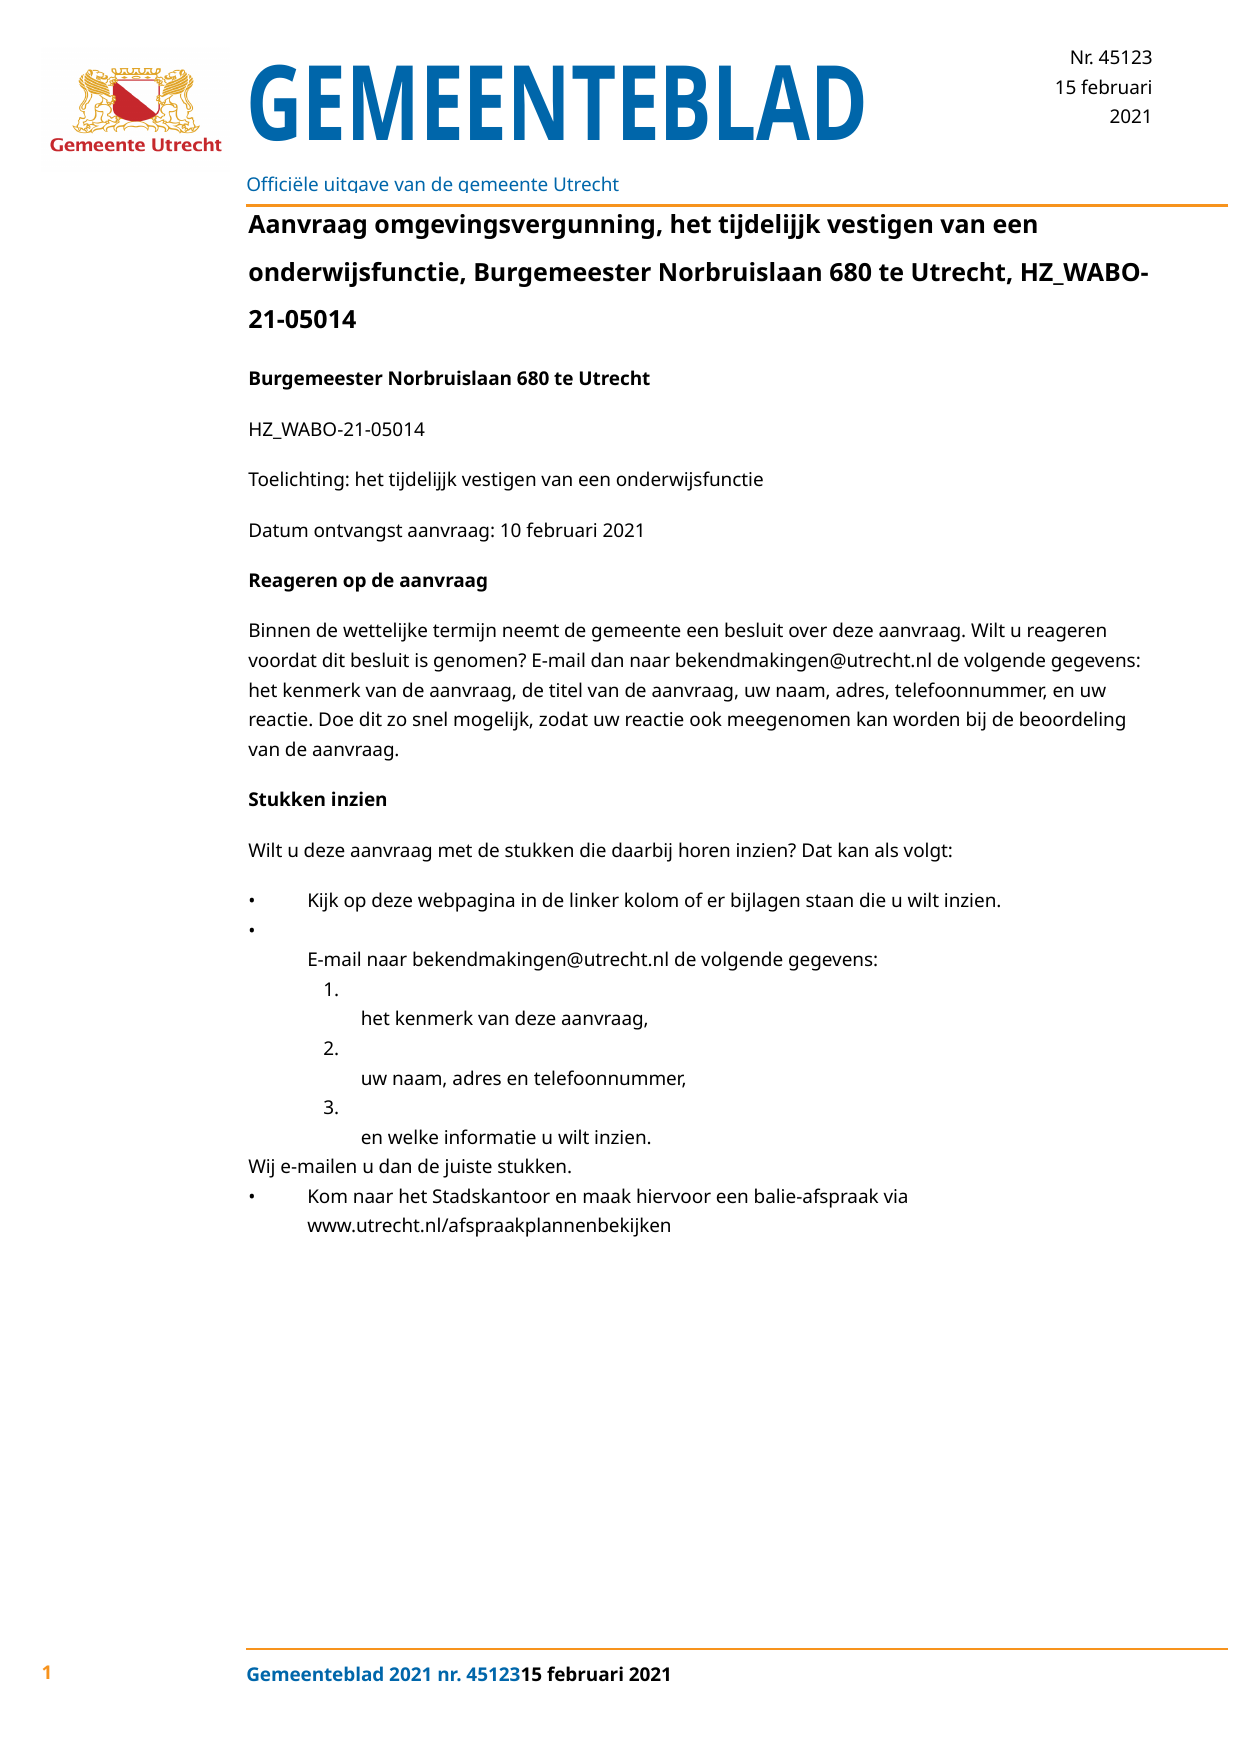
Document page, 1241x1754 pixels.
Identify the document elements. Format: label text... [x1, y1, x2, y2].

text Stukken inzien [248, 786, 1152, 812]
list uw naam, adres en telefoonnummer, [323, 1065, 1152, 1090]
text Aanvraag omgevingsvergunning, het tijdelijjk vestigen van een onderwijsfunctie, Burgemeester Norbruislaan 680 te Utrecht, HZ_WABO-21-05014 [248, 207, 1152, 336]
text Reageren op de aanvraag [248, 567, 1152, 593]
text Burgemeester Norbruislaan 680 te Utrecht [248, 366, 1152, 391]
list het kenmerk van deze aanvraag, [323, 1006, 1152, 1031]
text Toelichting: het tijdelijjk vestigen van een onderwijsfunctie [248, 466, 1152, 492]
list E-mail naar bekendmakingen@utrecht.nl de volgende gegevens: [248, 946, 1152, 972]
text Wij e-mailen u dan de juiste stukken. [248, 1153, 1152, 1179]
list Kijk op deze webpagina in de linker kolom of er bijlagen staan die u wilt inzien. [248, 887, 1152, 913]
list en welke informatie u wilt inzien. [323, 1124, 1152, 1149]
text Wilt u deze aanvraag met de stukken die daarbij horen inzien? Dat kan als volgt: [248, 837, 1152, 862]
picture [41, 47, 231, 172]
list Kom naar het Stadskantoor en maak hiervoor een balie-afspraak via www.utrecht.nl/afspraakplannenbekijken [248, 1183, 1152, 1238]
text Binnen de wettelijke termijn neemt de gemeente een besluit over deze aanvraag. Wilt u reageren voordat dit besluit is genomen? E-mail dan naar bekendmakingen@utrecht.nl de volgende gegevens: het kenmerk van de aanvraag, de titel van de aanvraag, uw naam, adres, telefoonnummer, en uw reactie. Doe dit zo snel mogelijk, zodat uw reactie ook meegenomen kan worden bij de beoordeling van de aanvraag. [248, 618, 1152, 762]
text Datum ontvangst aanvraag: 10 februari 2021 [248, 517, 1152, 542]
text HZ_WABO-21-05014 [248, 416, 1152, 442]
